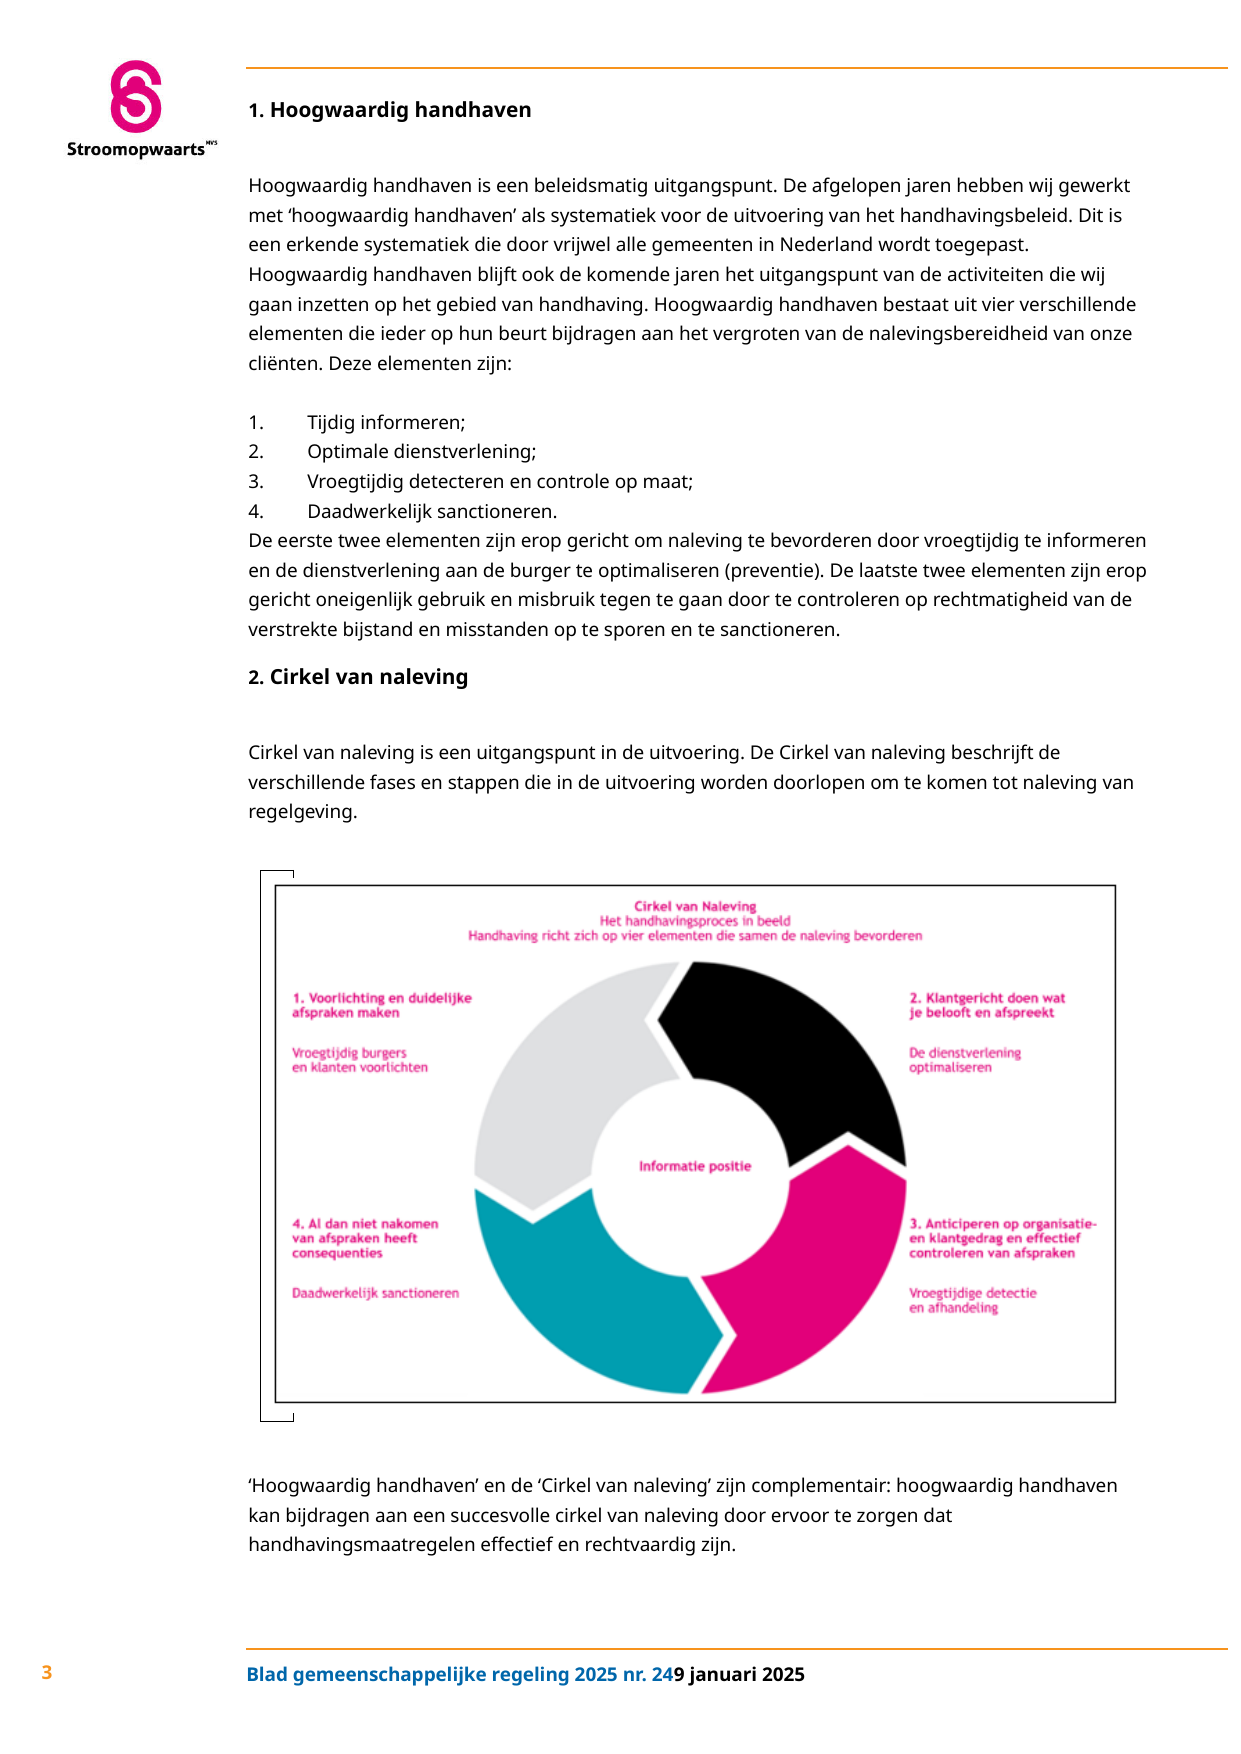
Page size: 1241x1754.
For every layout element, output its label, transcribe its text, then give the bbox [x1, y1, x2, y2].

text 1. Hoogwaardig handhaven [248, 95, 1152, 123]
text De eerste twee elementen zijn erop gericht om naleving te bevorderen door vroegtijdig te informeren en de dienstverlening aan de burger te optimaliseren (preventie). De laatste twee elementen zijn erop gericht oneigenlijk gebruik en misbruik tegen te gaan door te controleren op rechtmatigheid van de verstrekte bijstand en misstanden op te sporen en te sanctioneren. [248, 527, 1152, 642]
text 2. Cirkel van naleving [248, 662, 1152, 690]
picture [268, 878, 1125, 1413]
list Tijdig informeren; [248, 409, 1152, 435]
list Optimale dienstverlening; [248, 439, 1152, 464]
text Cirkel van naleving is een uitgangspunt in de uitvoering. De Cirkel van naleving beschrijft de verschillende fases en stappen die in de uitvoering worden doorlopen om te komen tot naleving van regelgeving. [248, 739, 1152, 824]
picture [41, 47, 231, 172]
list Vroegtijdig detecteren en controle op maat; [248, 468, 1152, 494]
text Hoogwaardig handhaven is een beleidsmatig uitgangspunt. De afgelopen jaren hebben wij gewerkt met ‘hoogwaardig handhaven’ als systematiek voor de uitvoering van het handhavingsbeleid. Dit is een erkende systematiek die door vrijwel alle gemeenten in Nederland wordt toegepast. Hoogwaardig handhaven blijft ook de komende jaren het uitgangspunt van de activiteiten die wij gaan inzetten op het gebied van handhaving. Hoogwaardig handhaven bestaat uit vier verschillende elementen die ieder op hun beurt bijdragen aan het vergroten van de nalevingsbereidheid van onze cliënten. Deze elementen zijn: [248, 172, 1152, 376]
text ‘Hoogwaardig handhaven’ en de ‘Cirkel van naleving’ zijn complementair: hoogwaardig handhaven kan bijdragen aan een succesvolle cirkel van naleving door ervoor te zorgen dat handhavingsmaatregelen effectief en rechtvaardig zijn. [248, 1472, 1152, 1557]
list Daadwerkelijk sanctioneren. [248, 498, 1152, 524]
